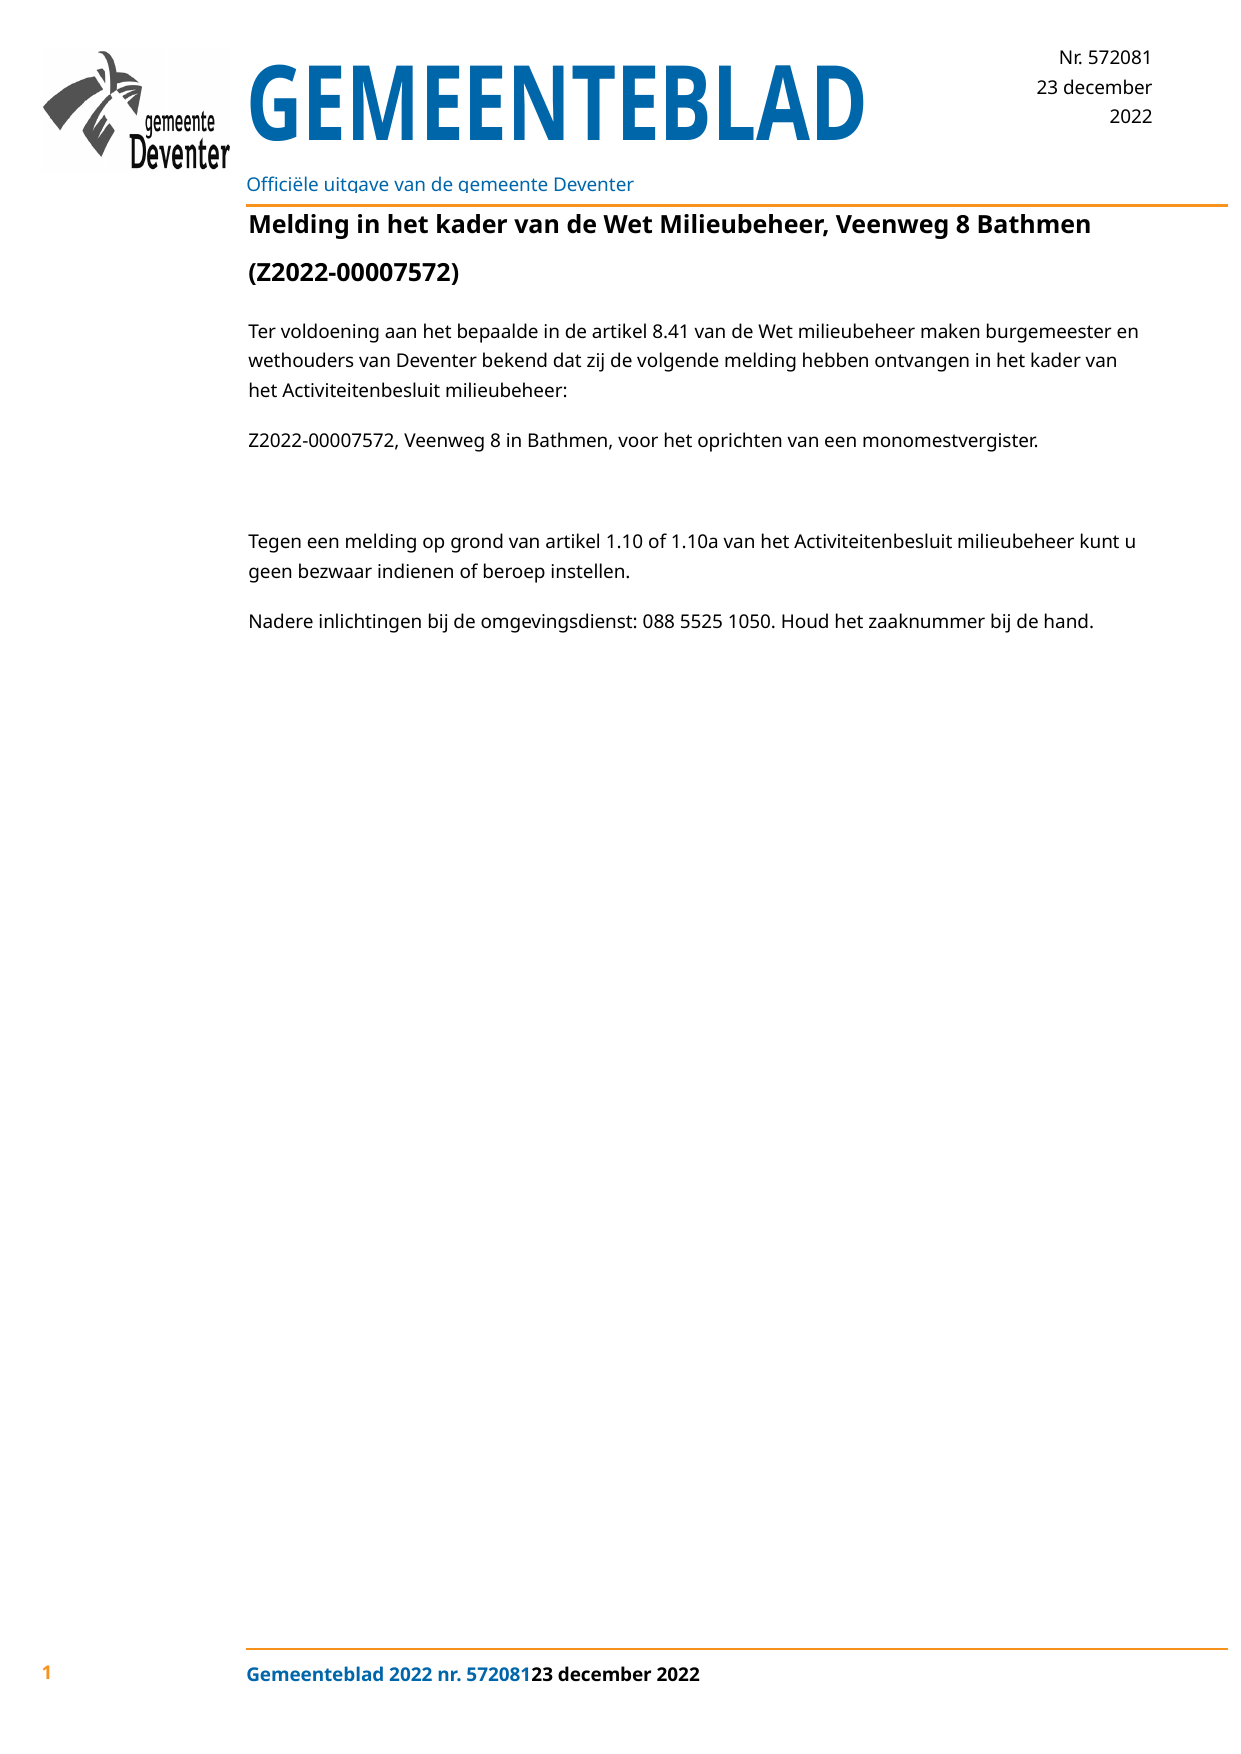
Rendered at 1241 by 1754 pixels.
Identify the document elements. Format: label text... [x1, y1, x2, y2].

picture [41, 47, 231, 172]
text Ter voldoening aan het bepaalde in de artikel 8.41 van de Wet milieubeheer maken burgemeester en wethouders van Deventer bekend dat zij de volgende melding hebben ontvangen in het kader van het Activiteitenbesluit milieubeheer: [248, 318, 1152, 403]
text Nadere inlichtingen bij de omgevingsdienst: 088 5525 1050. Houd het zaaknummer bij de hand. [248, 608, 1152, 634]
text Z2022-00007572, Veenweg 8 in Bathmen, voor het oprichten van een monomestvergister. [248, 427, 1152, 453]
text Melding in het kader van de Wet Milieubeheer, Veenweg 8 Bathmen (Z2022-00007572) [248, 207, 1152, 288]
text Tegen een melding op grond van artikel 1.10 of 1.10a van het Activiteitenbesluit milieubeheer kunt u geen bezwaar indienen of beroep instellen. [248, 528, 1152, 584]
